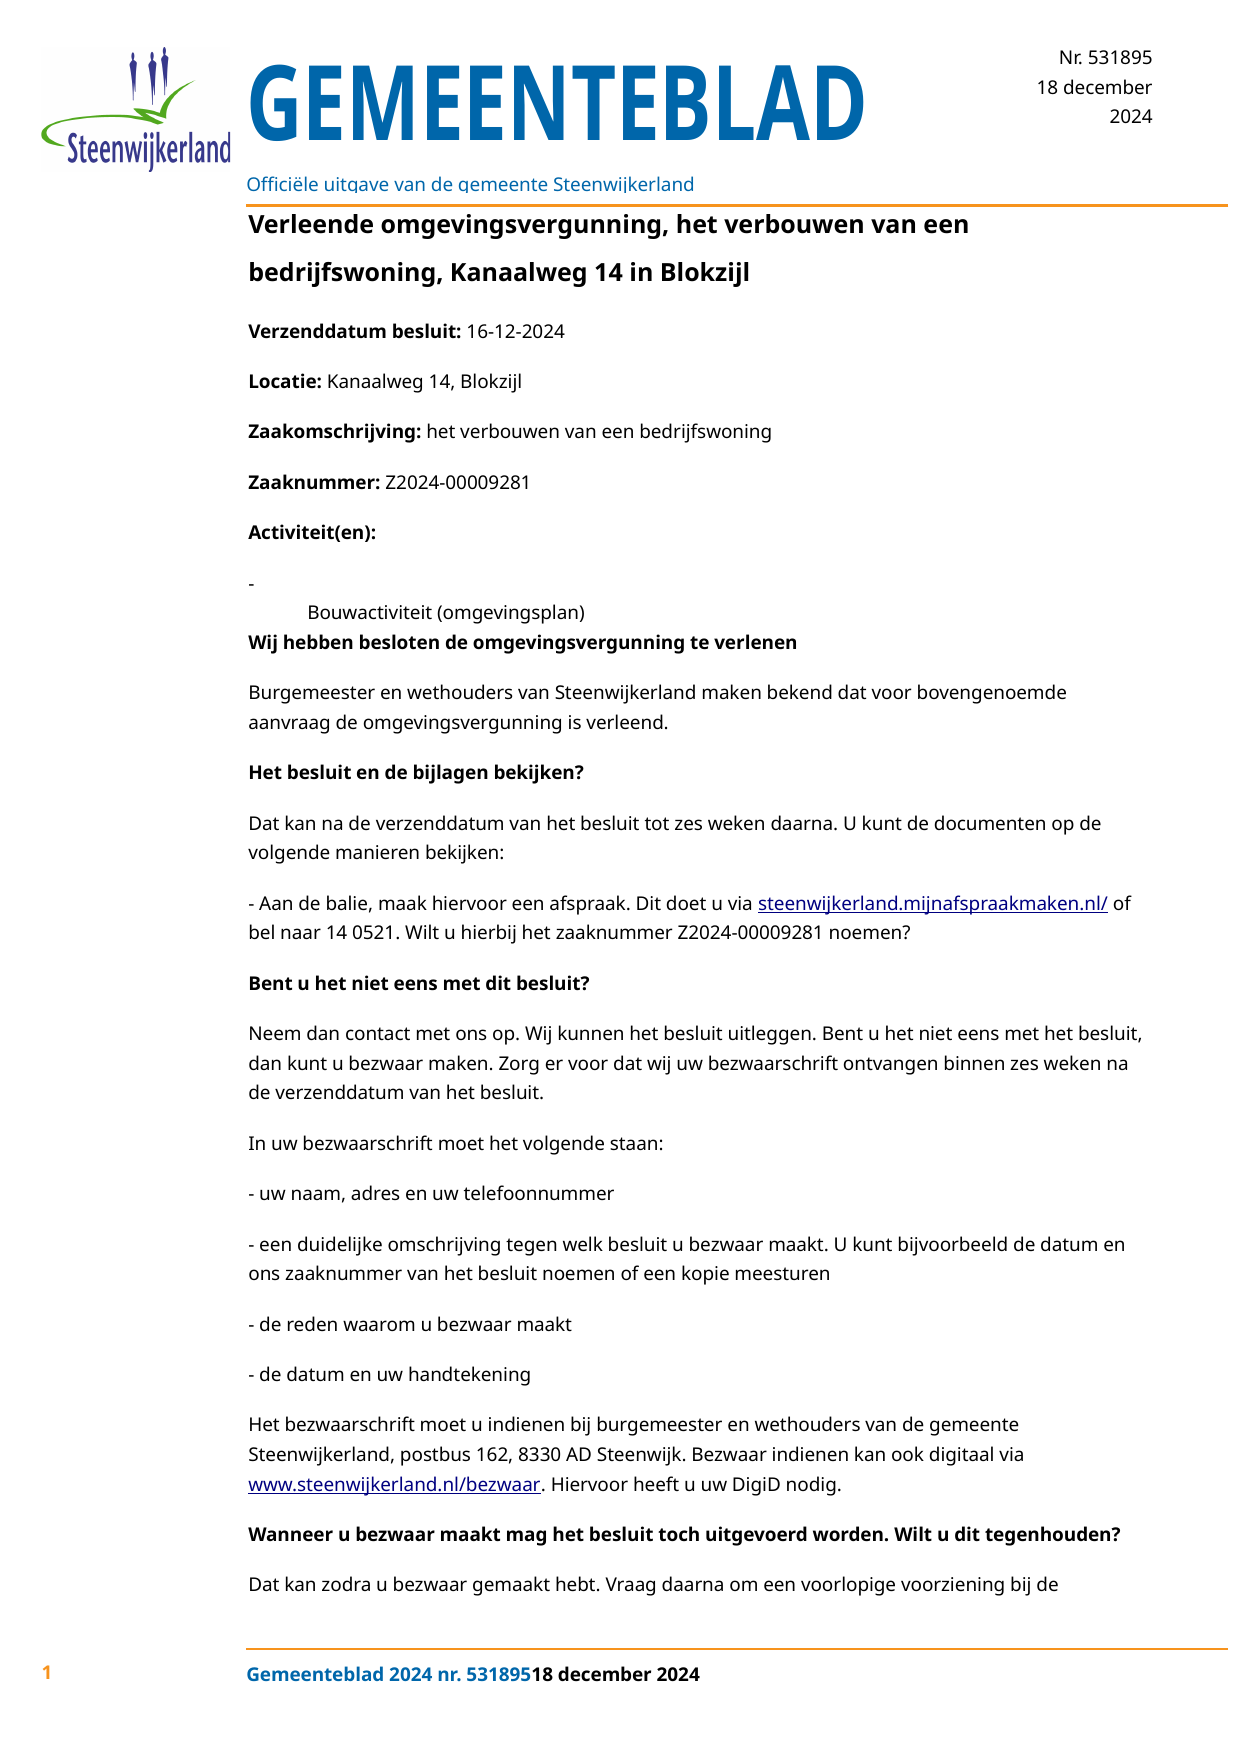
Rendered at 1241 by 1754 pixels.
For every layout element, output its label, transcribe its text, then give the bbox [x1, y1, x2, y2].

text - een duidelijke omschrijving tegen welk besluit u bezwaar maakt. U kunt bijvoorbeeld de datum en ons zaaknummer van het besluit noemen of een kopie meesturen [248, 1231, 1152, 1286]
text Het bezwaarschrift moet u indienen bij burgemeester en wethouders van de gemeente Steenwijkerland, postbus 162, 8330 AD Steenwijk. Bezwaar indienen kan ook digitaal via www.steenwijkerland.nl/bezwaar. Hiervoor heeft u uw DigiD nodig. [248, 1412, 1152, 1497]
text Activiteit(en): [248, 519, 1152, 545]
text Wij hebben besloten de omgevingsvergunning te verlenen [248, 629, 1152, 655]
picture [41, 47, 231, 172]
text Wanneer u bezwaar maakt mag het besluit toch uitgevoerd worden. Wilt u dit tegenhouden? [248, 1521, 1152, 1547]
text - Aan de balie, maak hiervoor een afspraak. Dit doet u via steenwijkerland.mijnafspraakmaken.nl/ of bel naar 14 0521. Wilt u hierbij het zaaknummer Z2024-00009281 noemen? [248, 890, 1152, 945]
text In uw bezwaarschrift moet het volgende staan: [248, 1130, 1152, 1156]
text Bent u het niet eens met dit besluit? [248, 970, 1152, 996]
text Verleende omgevingsvergunning, het verbouwen van een bedrijfswoning, Kanaalweg 14 in Blokzijl [248, 207, 1152, 288]
text Verzenddatum besluit: 16-12-2024 [248, 318, 1152, 344]
text Locatie: Kanaalweg 14, Blokzijl [248, 368, 1152, 394]
text - de datum en uw handtekening [248, 1361, 1152, 1387]
text Neem dan contact met ons op. Wij kunnen het besluit uitleggen. Bent u het niet eens met het besluit, dan kunt u bezwaar maken. Zorg er voor dat wij uw bezwaarschrift ontvangen binnen zes weken na de verzenddatum van het besluit. [248, 1020, 1152, 1105]
text - de reden waarom u bezwaar maakt [248, 1311, 1152, 1337]
text Zaakomschrijving: het verbouwen van een bedrijfswoning [248, 419, 1152, 444]
text Dat kan zodra u bezwaar gemaakt hebt. Vraag daarna om een voorlopige voorziening bij de [248, 1572, 1152, 1597]
text Het besluit en de bijlagen bekijken? [248, 759, 1152, 785]
list Bouwactiviteit (omgevingsplan) [248, 599, 1152, 625]
text - uw naam, adres en uw telefoonnummer [248, 1180, 1152, 1206]
text Burgemeester en wethouders van Steenwijkerland maken bekend dat voor bovengenoemde aanvraag de omgevingsvergunning is verleend. [248, 679, 1152, 735]
text Zaaknummer: Z2024-00009281 [248, 469, 1152, 495]
text Dat kan na de verzenddatum van het besluit tot zes weken daarna. U kunt de documenten op de volgende manieren bekijken: [248, 810, 1152, 865]
